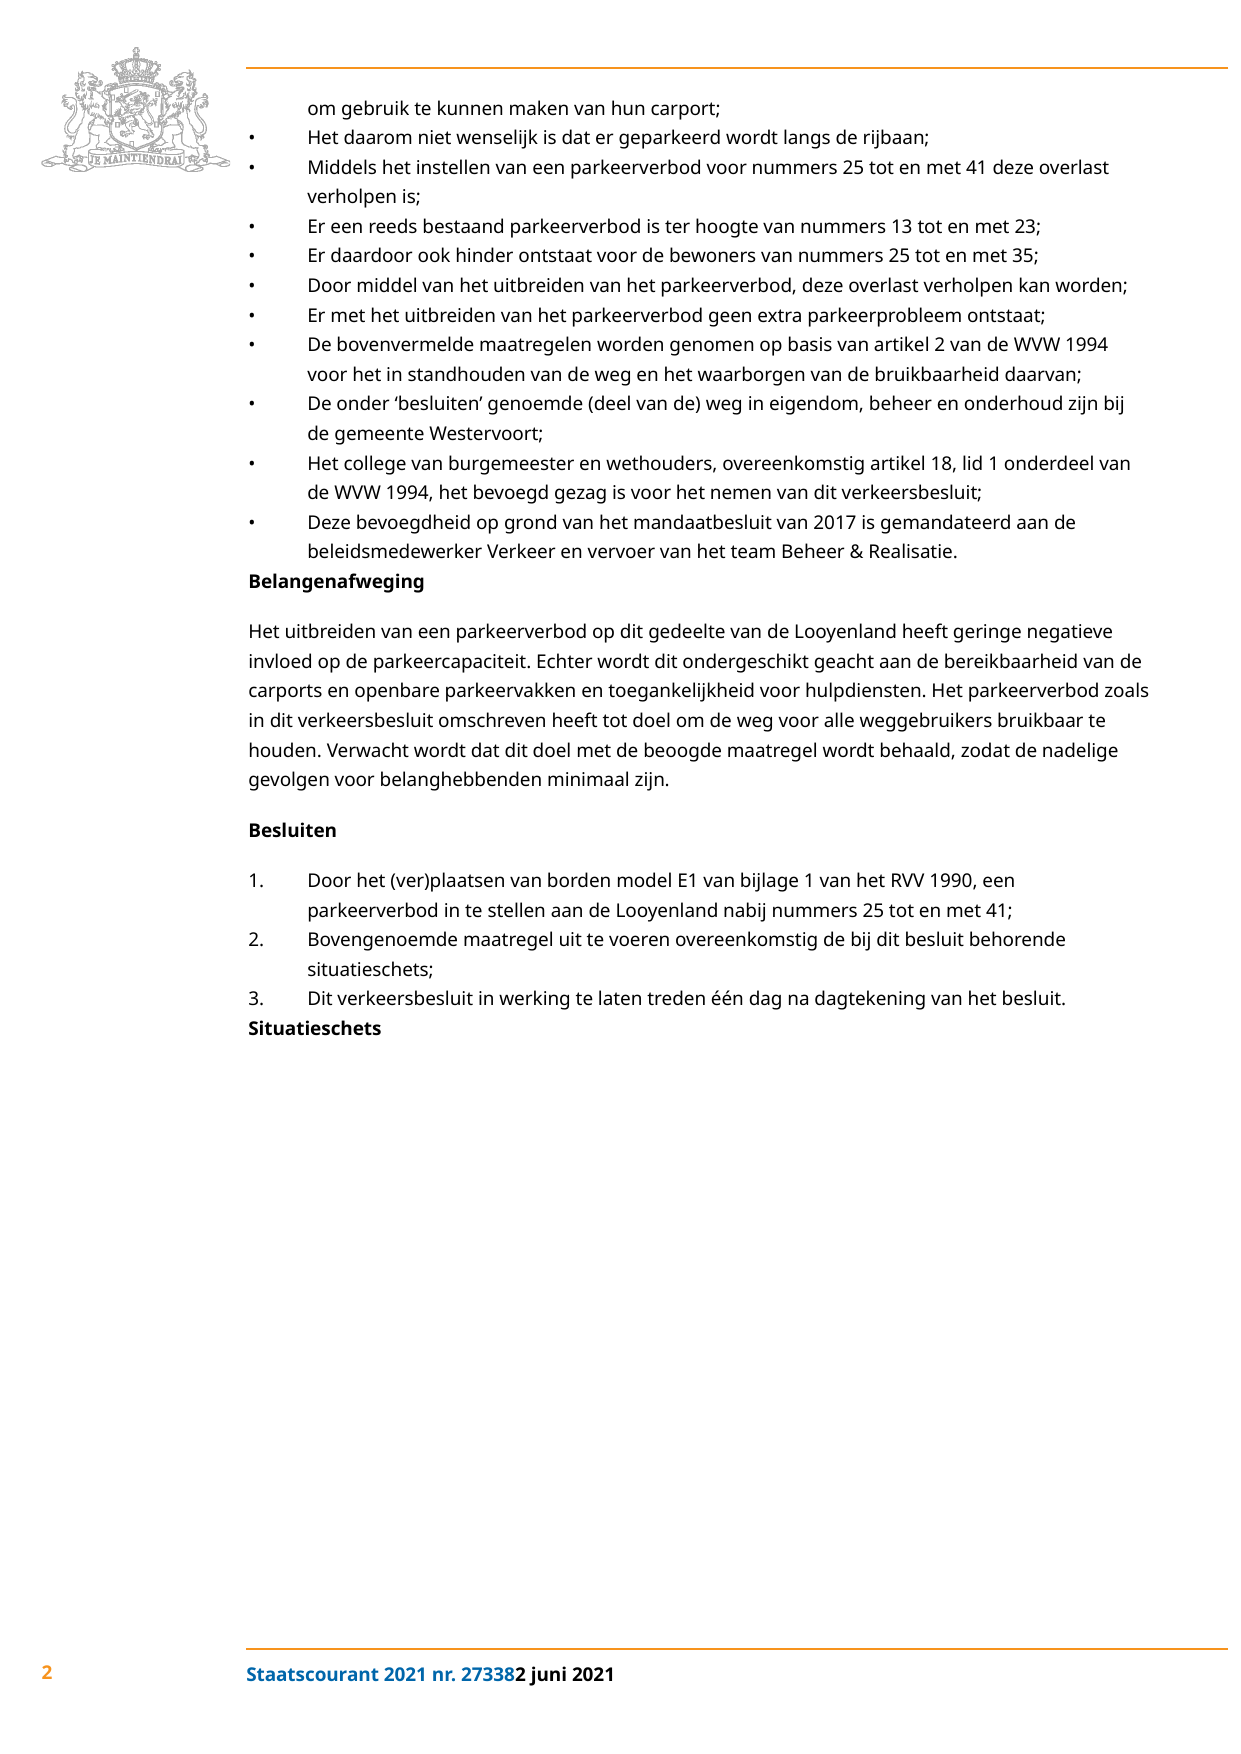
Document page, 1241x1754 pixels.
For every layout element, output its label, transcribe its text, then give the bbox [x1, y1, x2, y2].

list Middels het instellen van een parkeerverbod voor nummers 25 tot en met 41 deze overlast verholpen is; [248, 154, 1152, 209]
list Door middel van het uitbreiden van het parkeerverbod, deze overlast verholpen kan worden; [248, 272, 1152, 298]
list Het daarom niet wenselijk is dat er geparkeerd wordt langs de rijbaan; [248, 124, 1152, 150]
picture [41, 47, 231, 172]
list Deze bevoegdheid op grond van het mandaatbesluit van 2017 is gemandateerd aan de beleidsmedewerker Verkeer en vervoer van het team Beheer & Realisatie. [248, 509, 1152, 564]
list Bovengenoemde maatregel uit te voeren overeenkomstig de bij dit besluit behorende situatieschets; [248, 926, 1152, 982]
list Er een reeds bestaand parkeerverbod is ter hoogte van nummers 13 tot en met 23; [248, 213, 1152, 239]
list om gebruik te kunnen maken van hun carport; [248, 95, 1152, 121]
list De bovenvermelde maatregelen worden genomen op basis van artikel 2 van de WVW 1994 voor het in standhouden van de weg en het waarborgen van de bruikbaarheid daarvan; [248, 331, 1152, 387]
list Er met het uitbreiden van het parkeerverbod geen extra parkeerprobleem ontstaat; [248, 302, 1152, 328]
list Dit verkeersbesluit in werking te laten treden één dag na dagtekening van het besluit. [248, 986, 1152, 1011]
text Situatieschets [248, 1015, 1152, 1041]
list Door het (ver)plaatsen van borden model E1 van bijlage 1 van het RVV 1990, een parkeerverbod in te stellen aan de Looyenland nabij nummers 25 tot en met 41; [248, 867, 1152, 923]
text Het uitbreiden van een parkeerverbod op dit gedeelte van de Looyenland heeft geringe negatieve invloed op de parkeercapaciteit. Echter wordt dit ondergeschikt geacht aan de bereikbaarheid van de carports en openbare parkeervakken en toegankelijkheid voor hulpdiensten. Het parkeerverbod zoals in dit verkeersbesluit omschreven heeft tot doel om de weg voor alle weggebruikers bruikbaar te houden. Verwacht wordt dat dit doel met de beoogde maatregel wordt behaald, zodat de nadelige gevolgen voor belanghebbenden minimaal zijn. [248, 618, 1152, 792]
list Het college van burgemeester en wethouders, overeenkomstig artikel 18, lid 1 onderdeel van de WVW 1994, het bevoegd gezag is voor het nemen van dit verkeersbesluit; [248, 450, 1152, 505]
list De onder ‘besluiten’ genoemde (deel van de) weg in eigendom, beheer en onderhoud zijn bij de gemeente Westervoort; [248, 391, 1152, 446]
text Besluiten [248, 817, 1152, 843]
text Belangenafweging [248, 568, 1152, 594]
list Er daardoor ook hinder ontstaat voor de bewoners van nummers 25 tot en met 35; [248, 243, 1152, 268]
